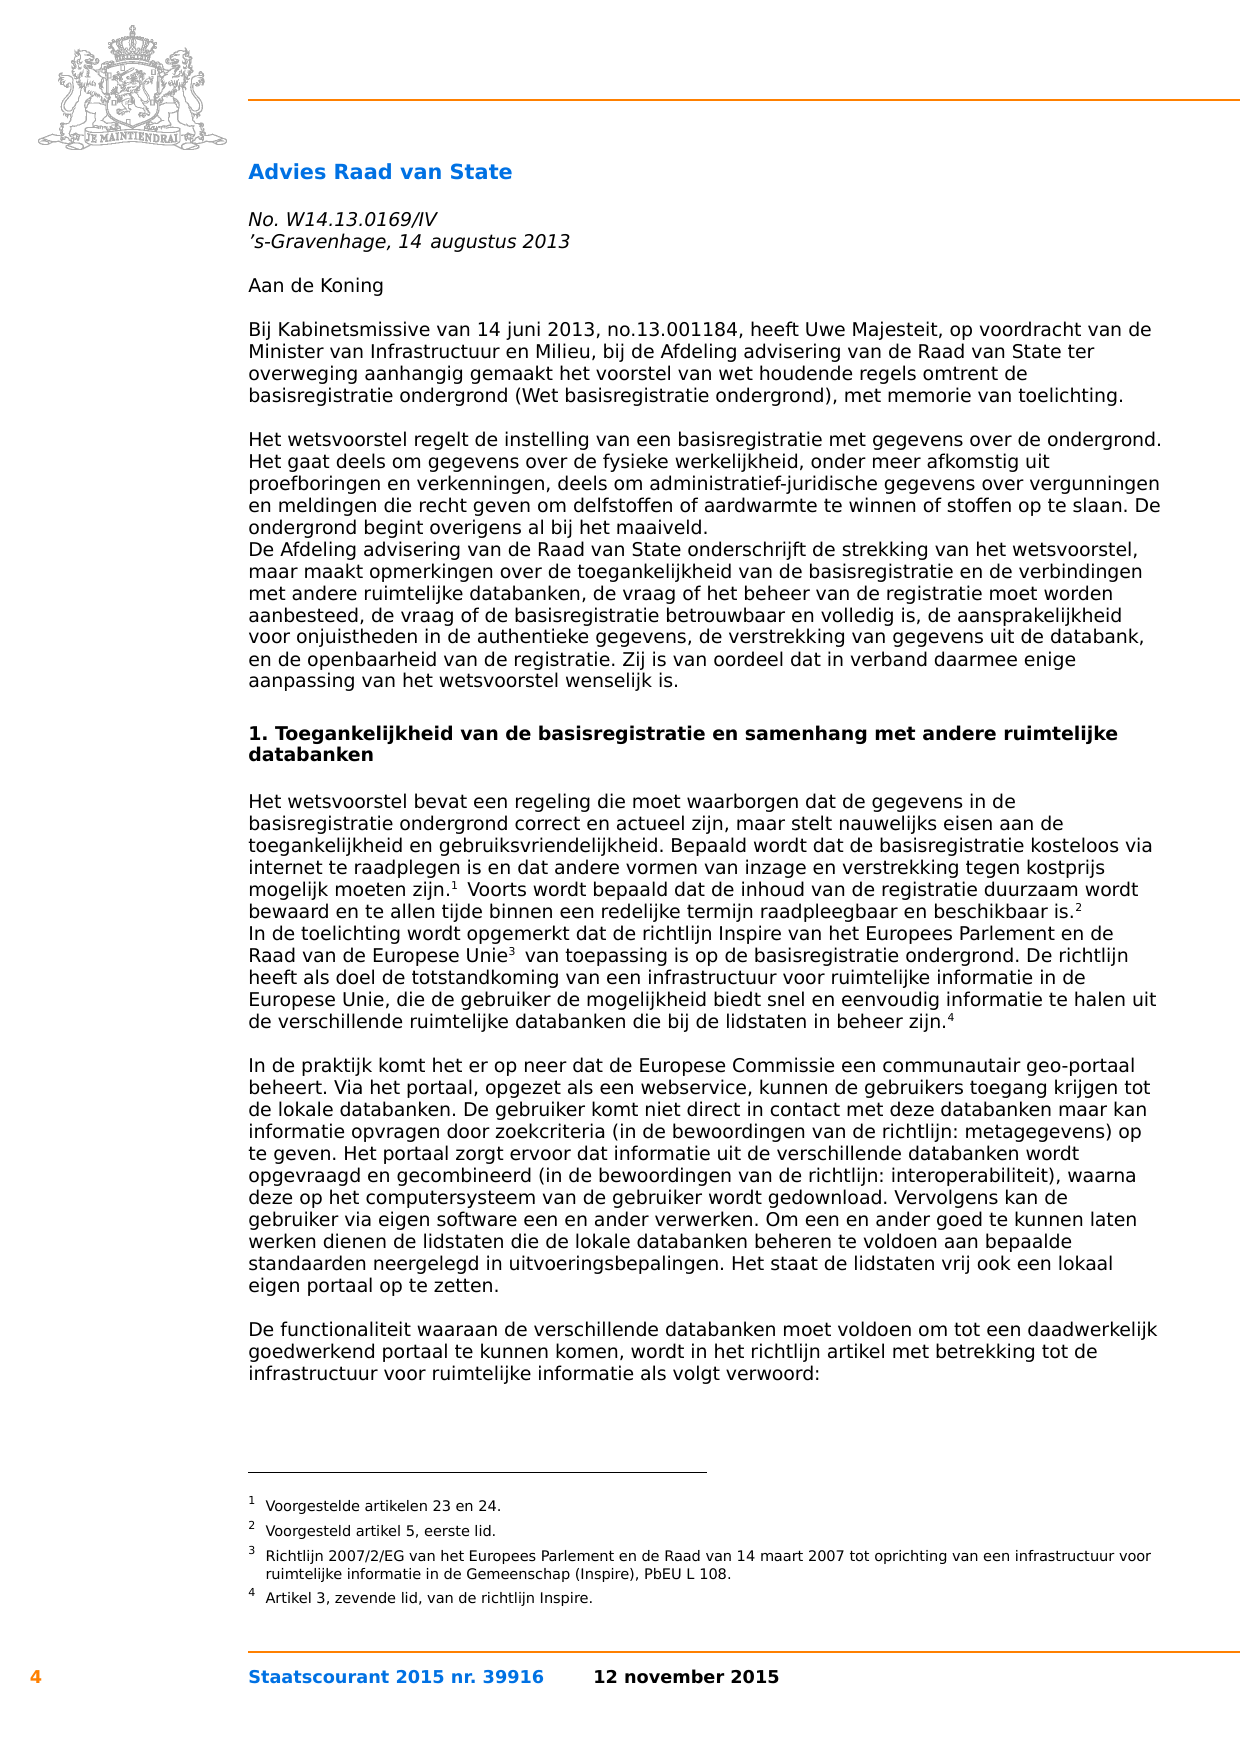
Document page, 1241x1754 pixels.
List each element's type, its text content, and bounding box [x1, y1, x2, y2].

text ’s-Gravenhage, 14 augustus 2013 [248, 231, 1163, 253]
text Artikel 3, zevende lid, van de richtlijn Inspire. [248, 1586, 1163, 1608]
text No. W14.13.0169/IV [248, 209, 1163, 231]
text Voorgesteld artikel 5, eerste lid. [248, 1519, 1163, 1541]
text In de toelichting wordt opgemerkt dat de richtlijn Inspire van het Europees Parlement en de Raad van de Europese Unie van toepassing is op de basisregistratie ondergrond. De richtlijn heeft als doel de totstandkoming van een infrastructuur voor ruimtelijke informatie in de Europese Unie, die de gebruiker de mogelijkheid biedt snel en eenvoudig informatie te halen uit de verschillende ruimtelijke databanken die bij de lidstaten in beheer zijn. [248, 923, 1163, 1033]
text De Afdeling advisering van de Raad van State onderschrijft de strekking van het wetsvoorstel, maar maakt opmerkingen over de toegankelijkheid van de basisregistratie en de verbindingen met andere ruimtelijke databanken, de vraag of het beheer van de registratie moet worden aanbesteed, de vraag of de basisregistratie betrouwbaar en volledig is, de aansprakelijkheid voor onjuistheden in de authentieke gegevens, de verstrekking van gegevens uit de databank, en de openbaarheid van de registratie. Zij is van oordeel dat in verband daarmee enige aanpassing van het wetsvoorstel wenselijk is. [248, 538, 1163, 692]
text Bij Kabinetsmissive van 14 juni 2013, no.13.001184, heeft Uwe Majesteit, op voordracht van de Minister van Infrastructuur en Milieu, bij de Afdeling advisering van de Raad van State ter overweging aanhangig gemaakt het voorstel van wet houdende regels omtrent de basisregistratie ondergrond (Wet basisregistratie ondergrond), met memorie van toelichting. [248, 319, 1163, 407]
text Aan de Koning [248, 275, 1163, 297]
subtitle Advies Raad van State [248, 160, 1163, 184]
text Het wetsvoorstel regelt de instelling van een basisregistratie met gegevens over de ondergrond. Het gaat deels om gegevens over de fysieke werkelijkheid, onder meer afkomstig uit proefboringen en verkenningen, deels om administratief-juridische gegevens over vergunningen en meldingen die recht geven om delfstoffen of aardwarmte te winnen of stoffen op te slaan. De ondergrond begint overigens al bij het maaiveld. [248, 429, 1163, 538]
text Richtlijn 2007/2/EG van het Europees Parlement en de Raad van 14 maart 2007 tot oprichting van een infrastructuur voor ruimtelijke informatie in de Gemeenschap (Inspire), PbEU L 108. [248, 1544, 1163, 1583]
picture [38, 25, 227, 150]
text In de praktijk komt het er op neer dat de Europese Commissie een communautair geo-portaal beheert. Via het portaal, opgezet als een webservice, kunnen de gebruikers toegang krijgen tot de lokale databanken. De gebruiker komt niet direct in contact met deze databanken maar kan informatie opvragen door zoekcriteria (in de bewoordingen van de richtlijn: metagegevens) op te geven. Het portaal zorgt ervoor dat informatie uit de verschillende databanken wordt opgevraagd en gecombineerd (in de bewoordingen van de richtlijn: interoperabiliteit), waarna deze op het computersysteem van de gebruiker wordt gedownload. Vervolgens kan de gebruiker via eigen software een en ander verwerken. Om een en ander goed te kunnen laten werken dienen de lidstaten die de lokale databanken beheren te voldoen aan bepaalde standaarden neergelegd in uitvoeringsbepalingen. Het staat de lidstaten vrij ook een lokaal eigen portaal op te zetten. [248, 1055, 1163, 1297]
text De functionaliteit waaraan de verschillende databanken moet voldoen om tot een daadwerkelijk goedwerkend portaal te kunnen komen, wordt in het richtlijn artikel met betrekking tot de infrastructuur voor ruimtelijke informatie als volgt verwoord: [248, 1319, 1163, 1384]
text Voorgestelde artikelen 23 en 24. [248, 1494, 1163, 1516]
subtitle 1. Toegankelijkheid van de basisregistratie en samenhang met andere ruimtelijke databanken [248, 722, 1163, 766]
text Het wetsvoorstel bevat een regeling die moet waarborgen dat de gegevens in de basisregistratie ondergrond correct en actueel zijn, maar stelt nauwelijks eisen aan de toegankelijkheid en gebruiksvriendelijkheid. Bepaald wordt dat de basisregistratie kosteloos via internet te raadplegen is en dat andere vormen van inzage en verstrekking tegen kostprijs mogelijk moeten zijn. Voorts wordt bepaald dat de inhoud van de registratie duurzaam wordt bewaard en te allen tijde binnen een redelijke termijn raadpleegbaar en beschikbaar is. [248, 791, 1163, 923]
